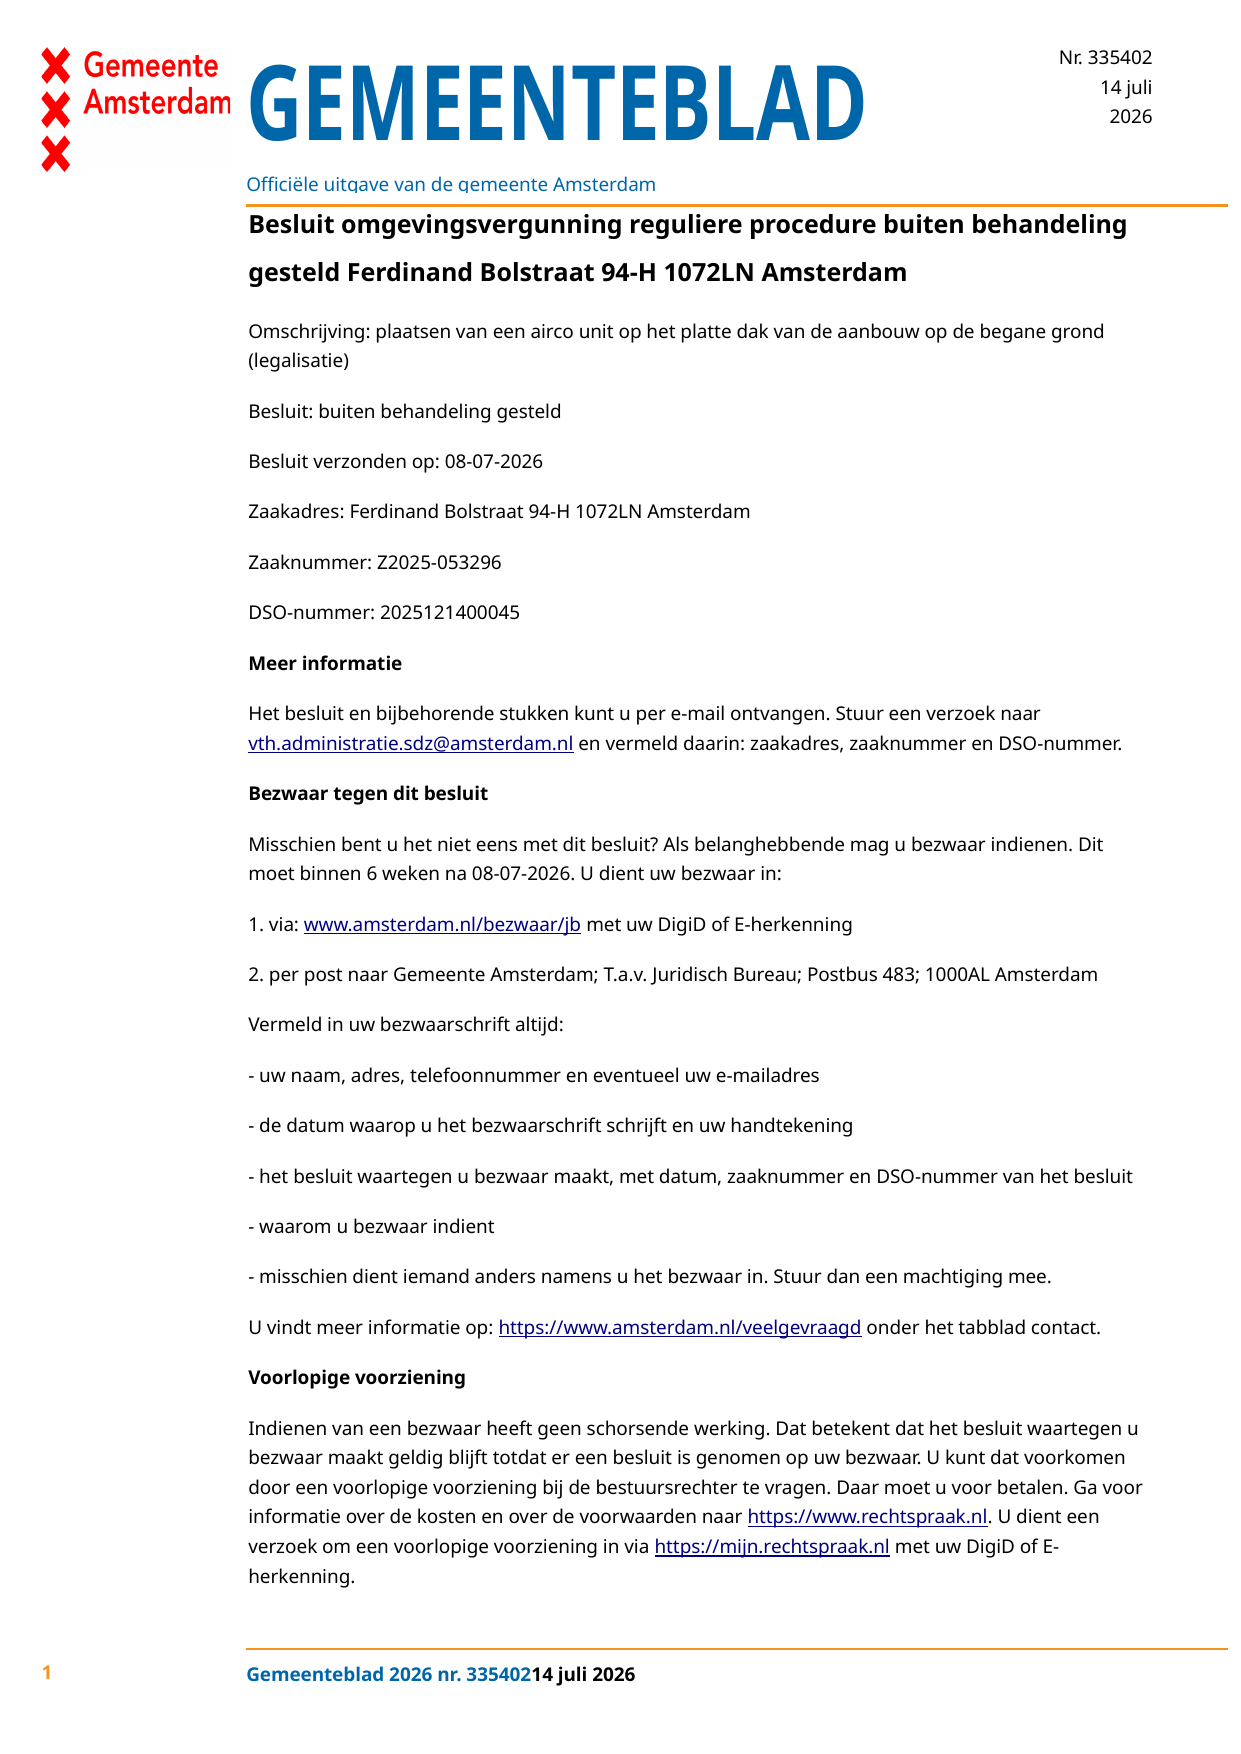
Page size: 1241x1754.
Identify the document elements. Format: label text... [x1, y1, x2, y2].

text Het besluit en bijbehorende stukken kunt u per e-mail ontvangen. Stuur een verzoek naar vth.administratie.sdz@amsterdam.nl en vermeld daarin: zaakadres, zaaknummer en DSO-nummer. [248, 700, 1152, 756]
text Voorlopige voorziening [248, 1364, 1152, 1390]
text Besluit verzonden op: 08-07-2026 [248, 448, 1152, 474]
text DSO-nummer: 2025121400045 [248, 599, 1152, 625]
text Meer informatie [248, 650, 1152, 676]
text Zaaknummer: Z2025-053296 [248, 549, 1152, 575]
text Misschien bent u het niet eens met dit besluit? Als belanghebbende mag u bezwaar indienen. Dit moet binnen 6 weken na 08-07-2026. U dient uw bezwaar in: [248, 831, 1152, 886]
text - waarom u bezwaar indient [248, 1213, 1152, 1239]
text U vindt meer informatie op: https://www.amsterdam.nl/veelgevraagd onder het tabblad contact. [248, 1314, 1152, 1340]
text Besluit: buiten behandeling gesteld [248, 398, 1152, 424]
text Zaakadres: Ferdinand Bolstraat 94-H 1072LN Amsterdam [248, 499, 1152, 524]
text - de datum waarop u het bezwaarschrift schrijft en uw handtekening [248, 1112, 1152, 1138]
text Vermeld in uw bezwaarschrift altijd: [248, 1012, 1152, 1037]
text 1. via: www.amsterdam.nl/bezwaar/jb met uw DigiD of E-herkenning [248, 911, 1152, 937]
text Omschrijving: plaatsen van een airco unit op het platte dak van de aanbouw op de begane grond (legalisatie) [248, 318, 1152, 373]
picture [41, 47, 231, 172]
text Bezwaar tegen dit besluit [248, 780, 1152, 806]
text Indienen van een bezwaar heeft geen schorsende werking. Dat betekent dat het besluit waartegen u bezwaar maakt geldig blijft totdat er een besluit is genomen op uw bezwaar. U kunt dat voorkomen door een voorlopige voorziening bij de bestuursrechter te vragen. Daar moet u voor betalen. Ga voor informatie over de kosten en over de voorwaarden naar https://www.rechtspraak.nl. U dient een verzoek om een voorlopige voorziening in via https://mijn.rechtspraak.nl met uw DigiD of E-herkenning. [248, 1415, 1152, 1589]
text - uw naam, adres, telefoonnummer en eventueel uw e-mailadres [248, 1062, 1152, 1088]
text - misschien dient iemand anders namens u het bezwaar in. Stuur dan een machtiging mee. [248, 1264, 1152, 1289]
text Besluit omgevingsvergunning reguliere procedure buiten behandeling gesteld Ferdinand Bolstraat 94-H 1072LN Amsterdam [248, 207, 1152, 288]
text 2. per post naar Gemeente Amsterdam; T.a.v. Juridisch Bureau; Postbus 483; 1000AL Amsterdam [248, 961, 1152, 987]
text - het besluit waartegen u bezwaar maakt, met datum, zaaknummer en DSO-nummer van het besluit [248, 1163, 1152, 1189]
